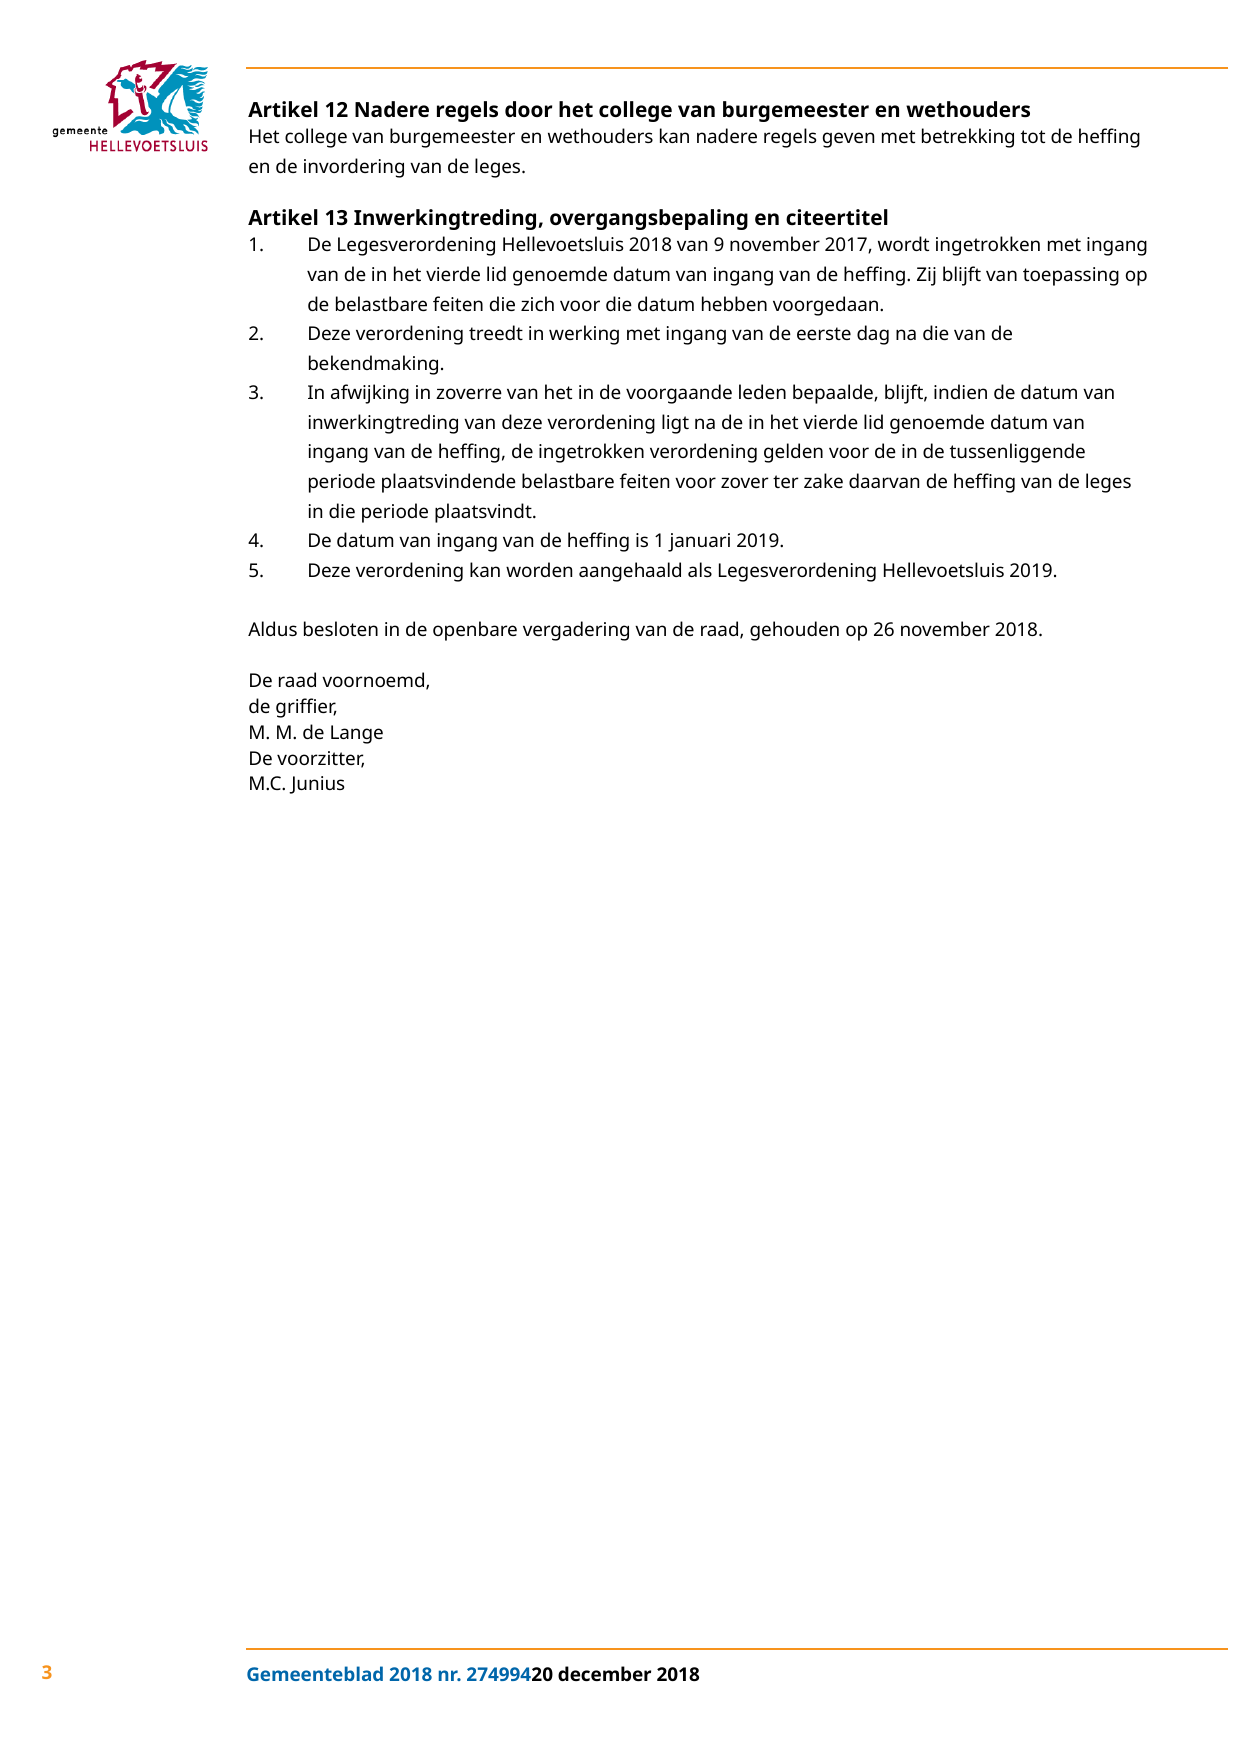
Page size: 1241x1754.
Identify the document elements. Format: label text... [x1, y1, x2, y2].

list Deze verordening treedt in werking met ingang van de eerste dag na die van de bekendmaking. [248, 320, 1152, 376]
text M.C. Junius [248, 771, 1152, 796]
list De Legesverordening Hellevoetsluis 2018 van 9 november 2017, wordt ingetrokken met ingang van de in het vierde lid genoemde datum van ingang van de heffing. Zij blijft van toepassing op de belastbare feiten die zich voor die datum hebben voorgedaan. [248, 232, 1152, 317]
list De datum van ingang van de heffing is 1 januari 2019. [248, 527, 1152, 553]
text Artikel 13 Inwerkingtreding, overgangsbepaling en citeertitel [248, 203, 1152, 232]
list Deze verordening kan worden aangehaald als Legesverordening Hellevoetsluis 2019. [248, 557, 1152, 583]
picture [41, 47, 231, 172]
text Het college van burgemeester en wethouders kan nadere regels geven met betrekking tot de heffing en de invordering van de leges. [248, 123, 1152, 178]
text Artikel 12 Nadere regels door het college van burgemeester en wethouders [248, 95, 1152, 123]
text De voorzitter, [248, 745, 1152, 771]
list In afwijking in zoverre van het in de voorgaande leden bepaalde, blijft, indien de datum van inwerkingtreding van deze verordening ligt na de in het vierde lid genoemde datum van ingang van de heffing, de ingetrokken verordening gelden voor de in de tussenliggende periode plaatsvindende belastbare feiten voor zover ter zake daarvan de heffing van de leges in die periode plaatsvindt. [248, 379, 1152, 524]
text Aldus besloten in de openbare vergadering van de raad, gehouden op 26 november 2018. [248, 616, 1152, 642]
text M. M. de Lange [248, 719, 1152, 745]
text de griffier, [248, 693, 1152, 719]
text De raad voornoemd, [248, 668, 1152, 693]
